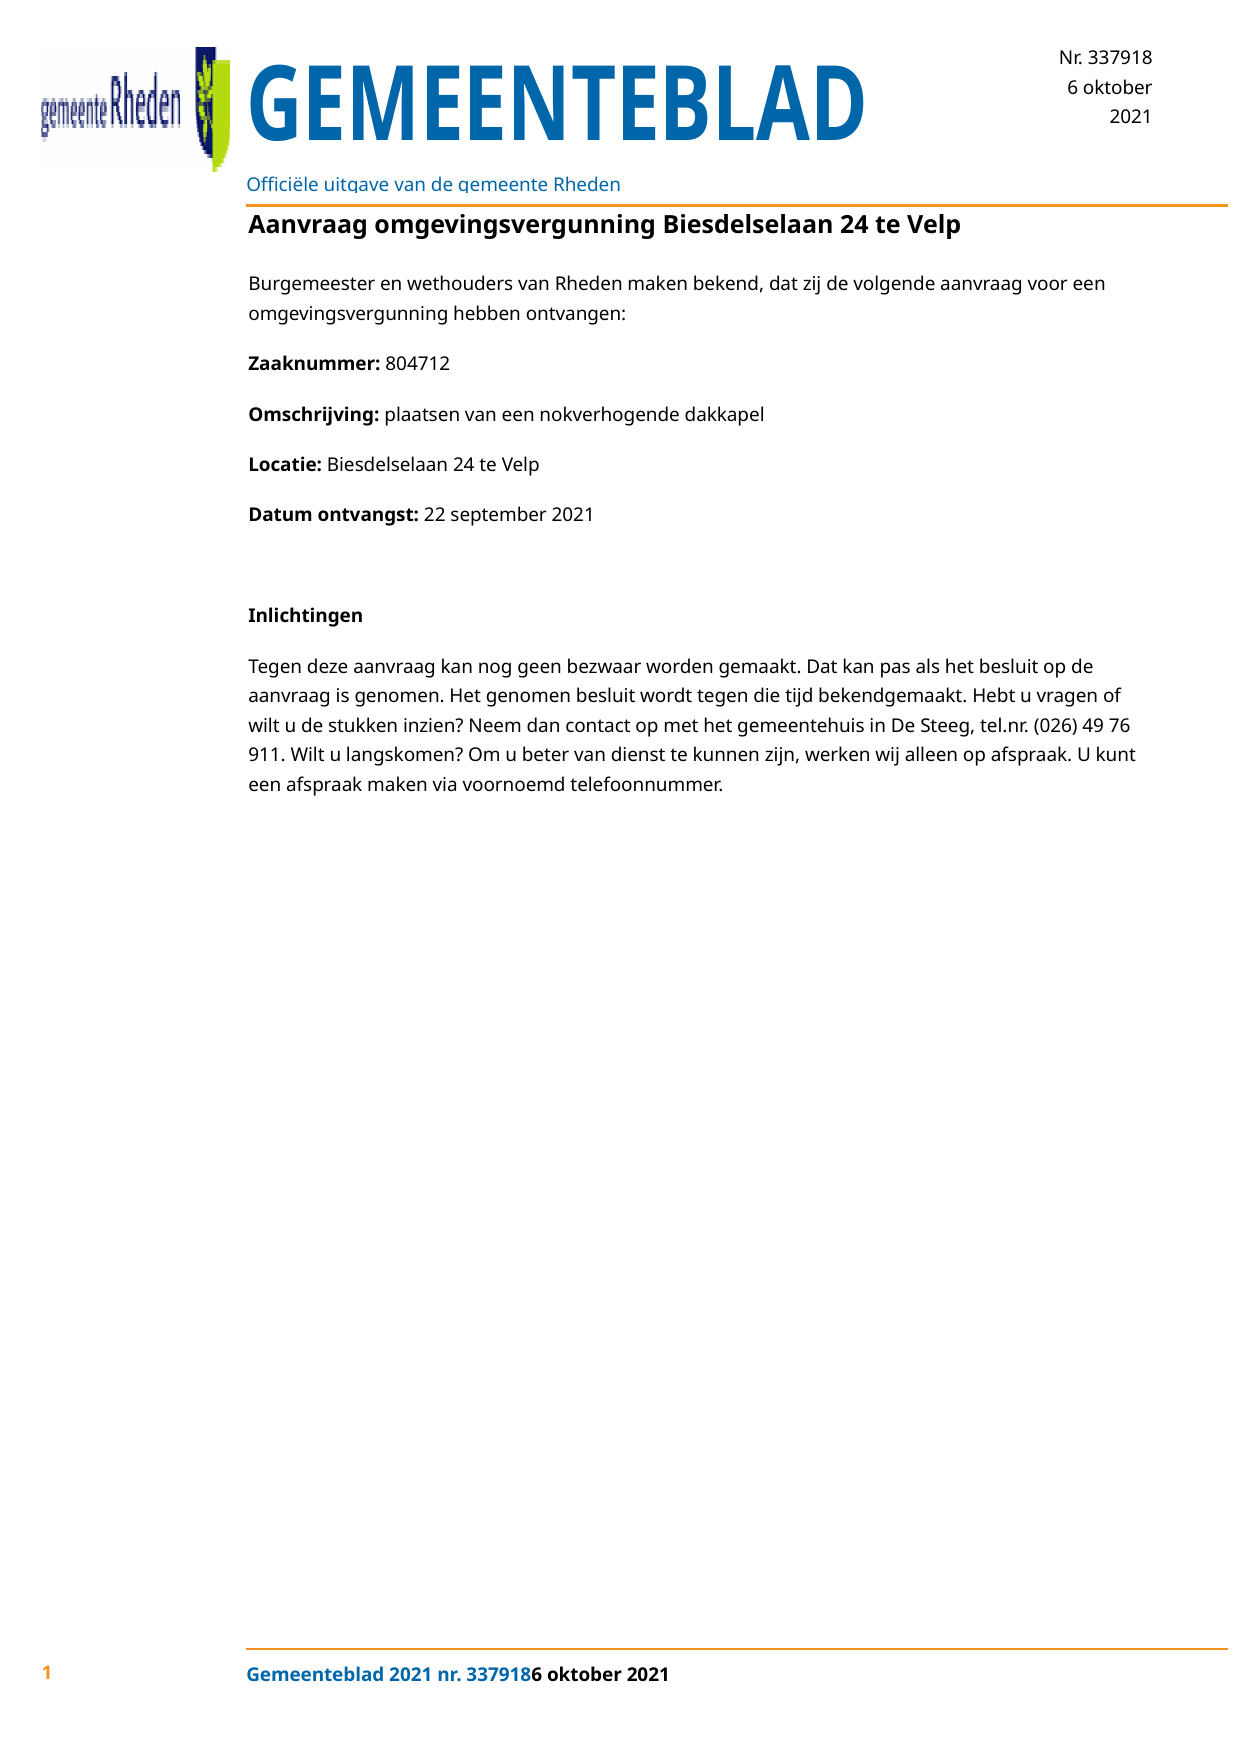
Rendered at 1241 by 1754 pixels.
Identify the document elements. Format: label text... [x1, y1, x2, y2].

picture [41, 47, 231, 172]
text Aanvraag omgevingsvergunning Biesdelselaan 24 te Velp [248, 207, 1152, 241]
text Inlichtingen [248, 602, 1152, 628]
text Locatie: Biesdelselaan 24 te Velp [248, 451, 1152, 477]
text Datum ontvangst: 22 september 2021 [248, 502, 1152, 527]
text Tegen deze aanvraag kan nog geen bezwaar worden gemaakt. Dat kan pas als het besluit op de aanvraag is genomen. Het genomen besluit wordt tegen die tijd bekendgemaakt. Hebt u vragen of wilt u de stukken inzien? Neem dan contact op met het gemeentehuis in De Steeg, tel.nr. (026) 49 76 911. Wilt u langskomen? Om u beter van dienst te kunnen zijn, werken wij alleen op afspraak. U kunt een afspraak maken via voornoemd telefoonnummer. [248, 653, 1152, 797]
text Burgemeester en wethouders van Rheden maken bekend, dat zij de volgende aanvraag voor een omgevingsvergunning hebben ontvangen: [248, 270, 1152, 326]
text Omschrijving: plaatsen van een nokverhogende dakkapel [248, 401, 1152, 426]
text Zaaknummer: 804712 [248, 350, 1152, 376]
